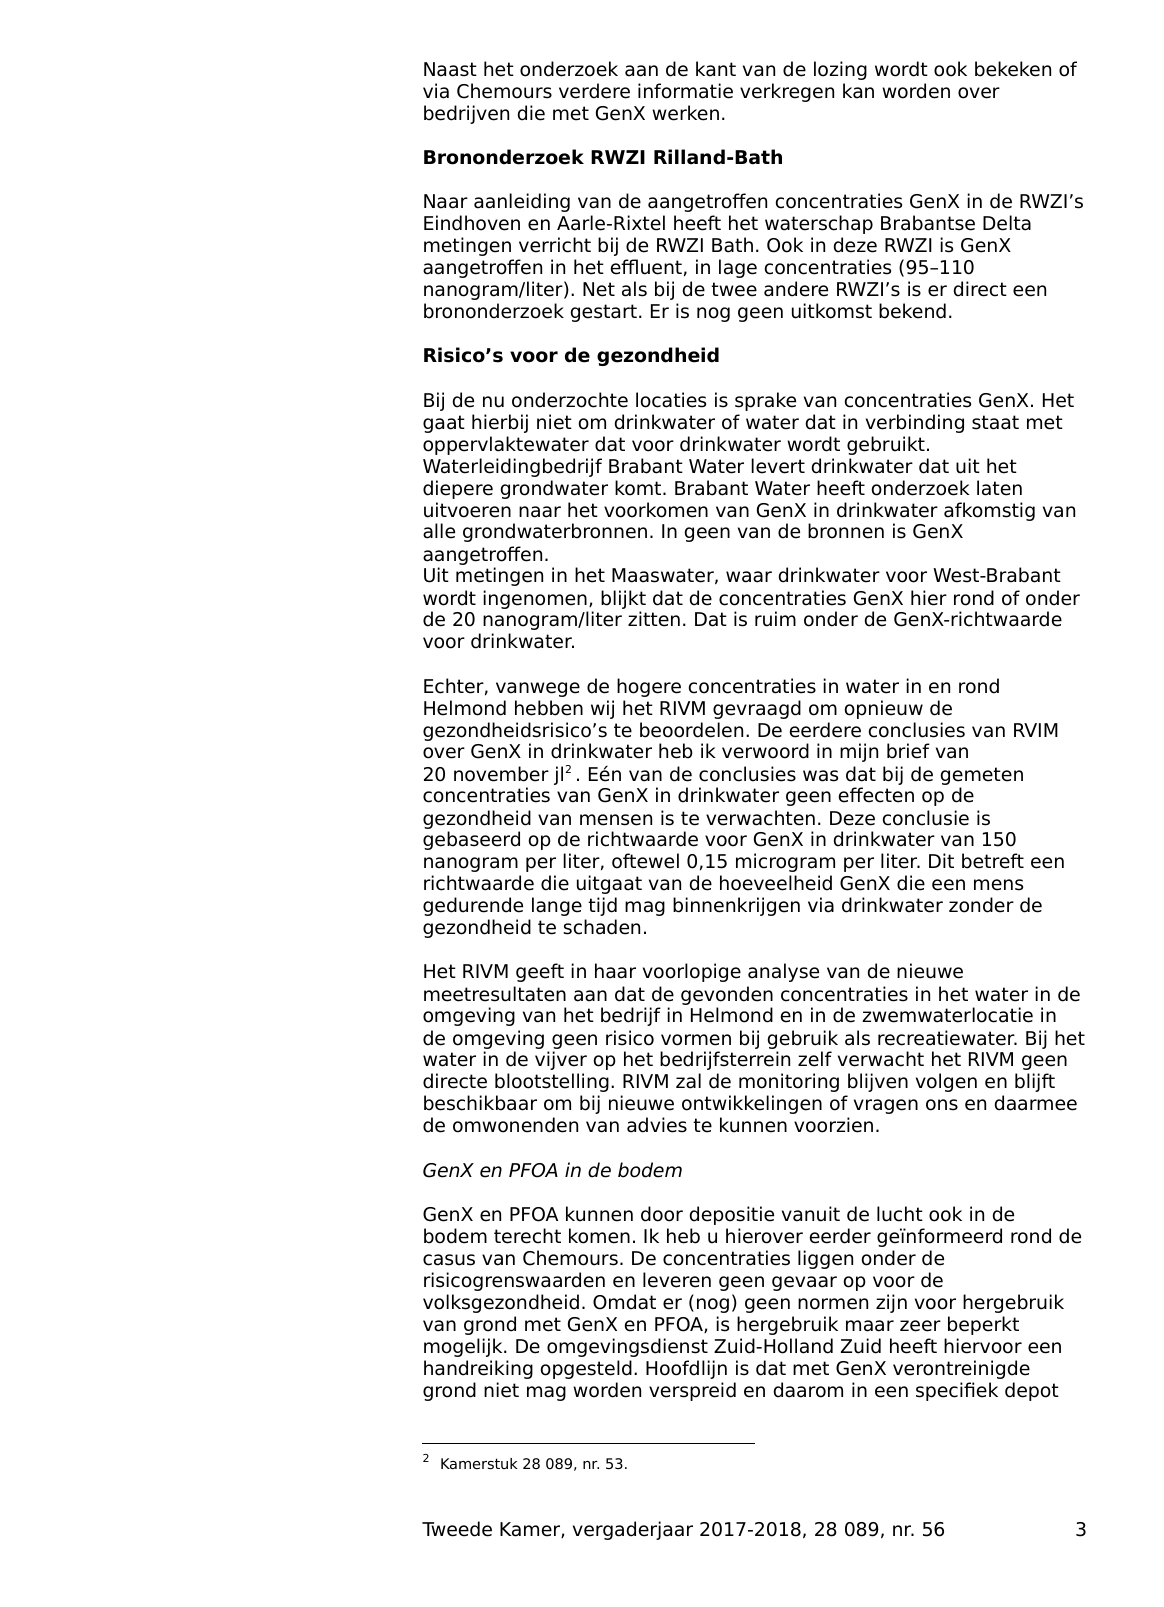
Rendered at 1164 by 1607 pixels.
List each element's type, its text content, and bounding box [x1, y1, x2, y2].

text Bij de nu onderzochte locaties is sprake van concentraties GenX. Het gaat hierbij niet om drinkwater of water dat in verbinding staat met oppervlaktewater dat voor drinkwater wordt gebruikt. Waterleidingbedrijf Brabant Water levert drinkwater dat uit het diepere grondwater komt. Brabant Water heeft onderzoek laten uitvoeren naar het voorkomen van GenX in drinkwater afkomstig van alle grondwaterbronnen. In geen van de bronnen is GenX aangetroffen. [422, 389, 1087, 565]
text Het RIVM geeft in haar voorlopige analyse van de nieuwe meetresultaten aan dat de gevonden concentraties in het water in de omgeving van het bedrijf in Helmond en in de zwemwaterlocatie in de omgeving geen risico vormen bij gebruik als recreatiewater. Bij het water in de vijver op het bedrijfsterrein zelf verwacht het RIVM geen directe blootstelling. RIVM zal de monitoring blijven volgen en blijft beschikbaar om bij nieuwe ontwikkelingen of vragen ons en daarmee de omwonenden van advies te kunnen voorzien. [422, 961, 1087, 1137]
subtitle GenX en PFOA in de bodem [422, 1159, 1087, 1181]
text Uit metingen in het Maaswater, waar drinkwater voor West-Brabant wordt ingenomen, blijkt dat de concentraties GenX hier rond of onder de 20 nanogram/liter zitten. Dat is ruim onder de GenX-richtwaarde voor drinkwater. [422, 565, 1087, 653]
text Echter, vanwege de hogere concentraties in water in en rond Helmond hebben wij het RIVM gevraagd om opnieuw de gezondheidsrisico’s te beoordelen. De eerdere conclusies van RVIM over GenX in drinkwater heb ik verwoord in mijn brief van 20 november jl. Eén van de conclusies was dat bij de gemeten concentraties van GenX in drinkwater geen effecten op de gezondheid van mensen is te verwachten. Deze conclusie is gebaseerd op de richtwaarde voor GenX in drinkwater van 150 nanogram per liter, oftewel 0,15 microgram per liter. Dit betreft een richtwaarde die uitgaat van de hoeveelheid GenX die een mens gedurende lange tijd mag binnenkrijgen via drinkwater zonder de gezondheid te schaden. [422, 676, 1087, 939]
text Kamerstuk 28 089, nr. 53. [422, 1452, 1087, 1474]
subtitle Brononderzoek RWZI Rilland-Bath [422, 147, 1087, 169]
subtitle Risico’s voor de gezondheid [422, 345, 1087, 367]
text GenX en PFOA kunnen door depositie vanuit de lucht ook in de bodem terecht komen. Ik heb u hierover eerder geïnformeerd rond de casus van Chemours. De concentraties liggen onder de risicogrenswaarden en leveren geen gevaar op voor de volksgezondheid. Omdat er (nog) geen normen zijn voor hergebruik van grond met GenX en PFOA, is hergebruik maar zeer beperkt mogelijk. De omgevingsdienst Zuid-Holland Zuid heeft hiervoor een handreiking opgesteld. Hoofdlijn is dat met GenX verontreinigde grond niet mag worden verspreid en daarom in een specifiek depot [422, 1204, 1087, 1401]
text Naast het onderzoek aan de kant van de lozing wordt ook bekeken of via Chemours verdere informatie verkregen kan worden over bedrijven die met GenX werken. [422, 59, 1087, 125]
text Naar aanleiding van de aangetroffen concentraties GenX in de RWZI’s Eindhoven en Aarle-Rixtel heeft het waterschap Brabantse Delta metingen verricht bij de RWZI Bath. Ook in deze RWZI is GenX aangetroffen in het effluent, in lage concentraties (95–110 nanogram/liter). Net als bij de twee andere RWZI’s is er direct een brononderzoek gestart. Er is nog geen uitkomst bekend. [422, 191, 1087, 323]
